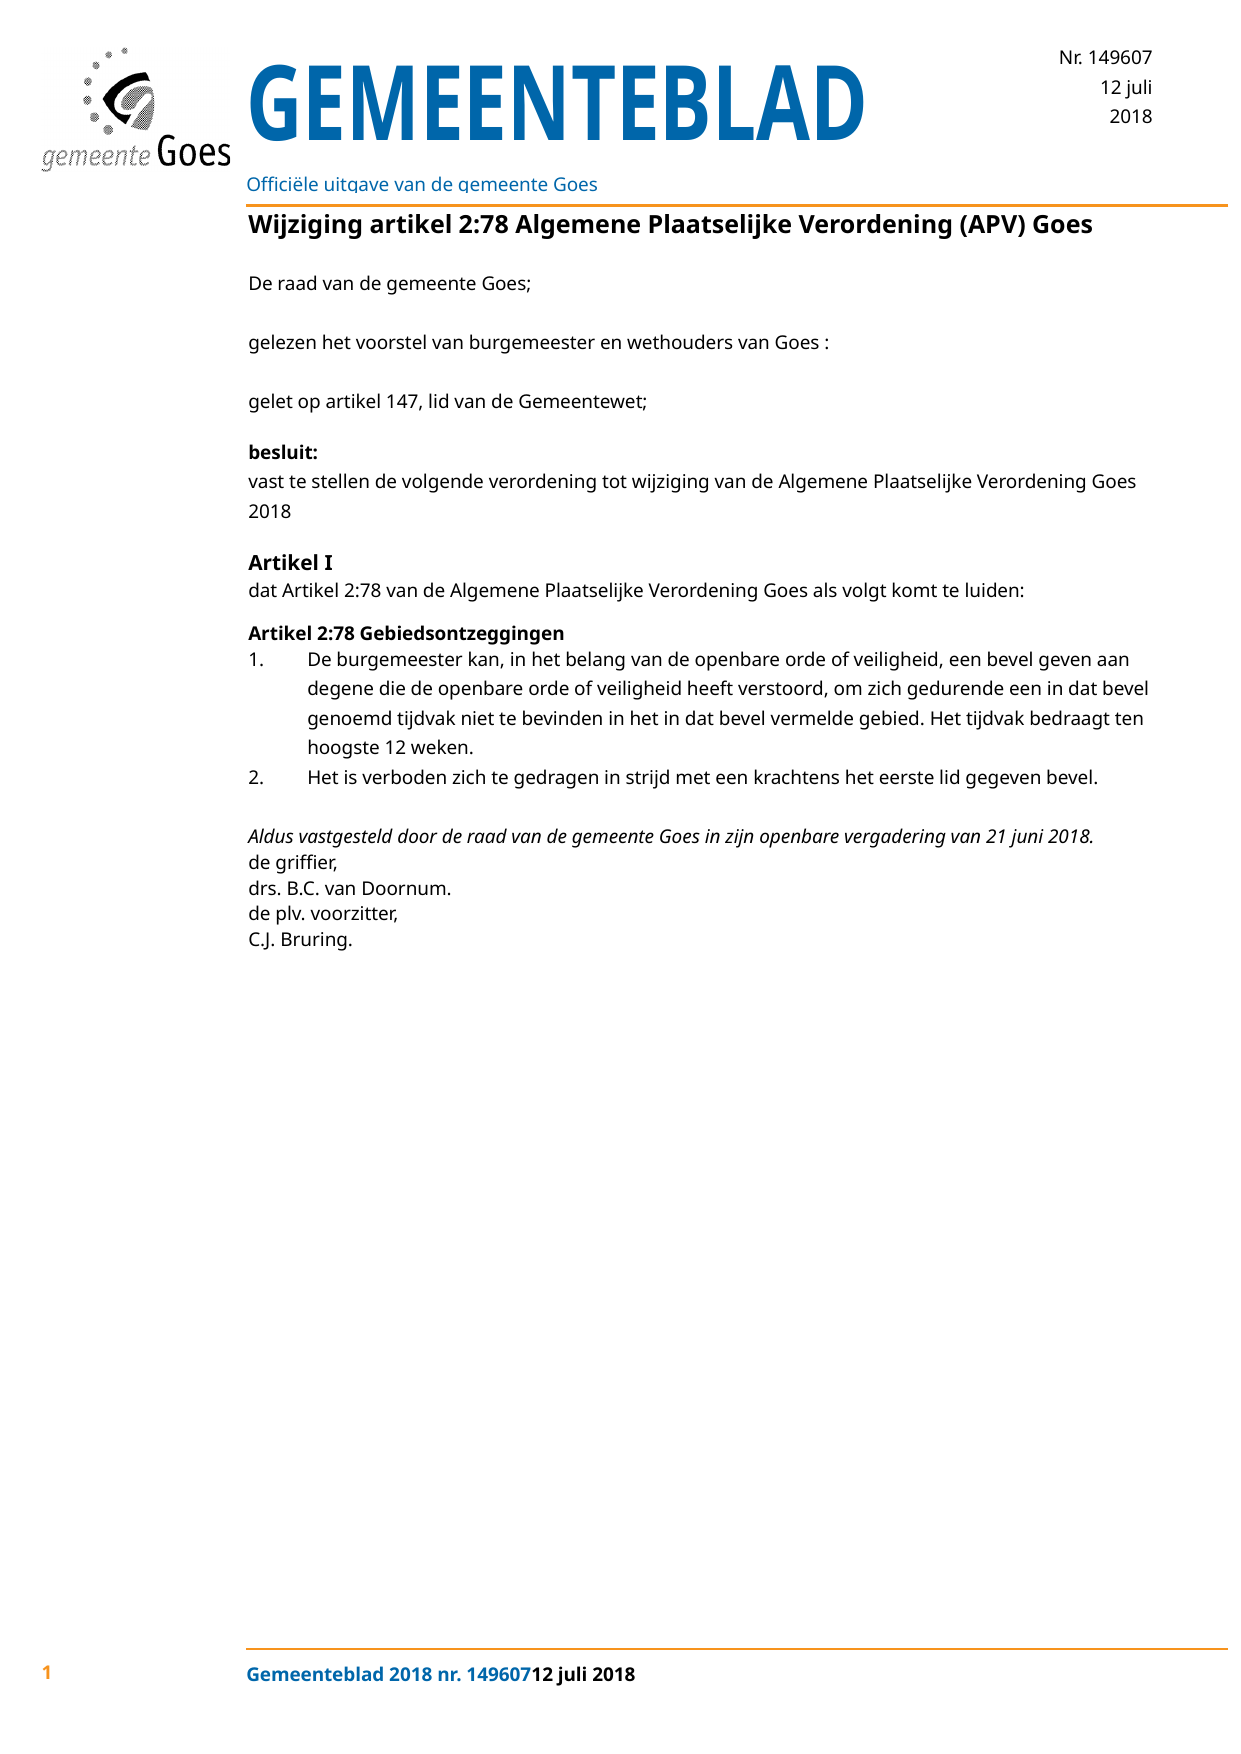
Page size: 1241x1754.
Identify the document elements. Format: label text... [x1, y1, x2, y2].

text gelet op artikel 147, lid van de Gemeentewet; [248, 389, 1152, 414]
text gelezen het voorstel van burgemeester en wethouders van Goes : [248, 329, 1152, 355]
text C.J. Bruring. [248, 926, 1152, 952]
list Het is verboden zich te gedragen in strijd met een krachtens het eerste lid gegeven bevel. [248, 764, 1152, 790]
text de plv. voorzitter, [248, 901, 1152, 926]
text besluit: [248, 439, 1152, 465]
text vast te stellen de volgende verordening tot wijziging van de Algemene Plaatselijke Verordening Goes 2018 [248, 468, 1152, 524]
text de griffier, [248, 849, 1152, 875]
text Wijziging artikel 2:78 Algemene Plaatselijke Verordening (APV) Goes [248, 207, 1152, 241]
list De burgemeester kan, in het belang van de openbare orde of veiligheid, een bevel geven aan degene die de openbare orde of veiligheid heeft verstoord, om zich gedurende een in dat bevel genoemd tijdvak niet te bevinden in het in dat bevel vermelde gebied. Het tijdvak bedraagt ten hoogste 12 weken. [248, 646, 1152, 760]
text drs. B.C. van Doornum. [248, 875, 1152, 901]
picture [41, 47, 231, 172]
text Aldus vastgesteld door de raad van de gemeente Goes in zijn openbare vergadering van 21 juni 2018. [248, 823, 1152, 849]
text De raad van de gemeente Goes; [248, 270, 1152, 296]
text dat Artikel 2:78 van de Algemene Plaatselijke Verordening Goes als volgt komt te luiden: [248, 577, 1152, 603]
text Artikel I [248, 548, 1152, 577]
text Artikel 2:78 Gebiedsontzeggingen [248, 620, 1152, 646]
